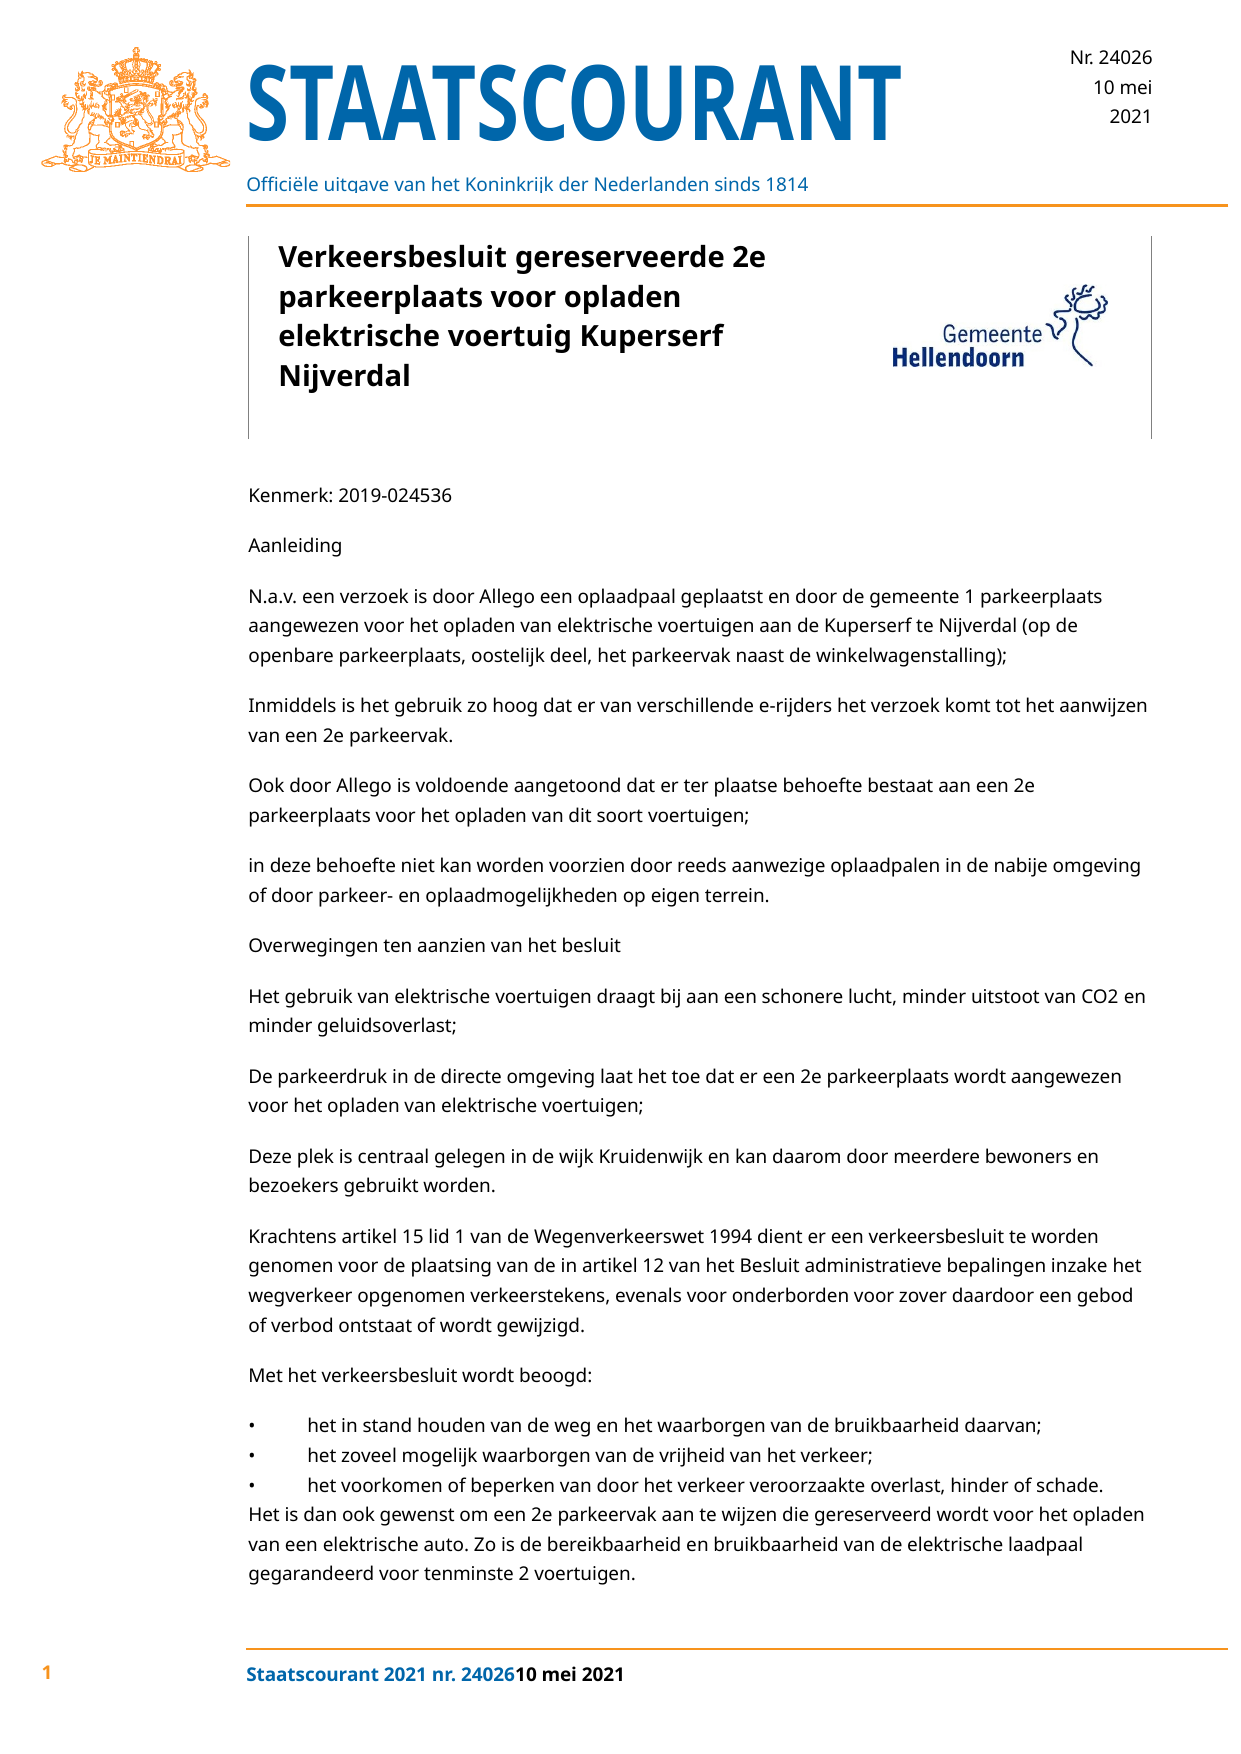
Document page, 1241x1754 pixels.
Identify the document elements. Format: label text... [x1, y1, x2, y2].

text Aanleiding [248, 533, 1152, 558]
list het zoveel mogelijk waarborgen van de vrijheid van het verkeer; [248, 1442, 1152, 1468]
text Overwegingen ten aanzien van het besluit [248, 933, 1152, 958]
text N.a.v. een verzoek is door Allego een oplaadpaal geplaatst en door de gemeente 1 parkeerplaats aangewezen voor het opladen van elektrische voertuigen aan de Kuperserf te Nijverdal (op de openbare parkeerplaats, oostelijk deel, het parkeervak naast de winkelwagenstalling); [248, 583, 1152, 668]
text Deze plek is centraal gelegen in de wijk Kruidenwijk en kan daarom door meerdere bewoners en bezoekers gebruikt worden. [248, 1143, 1152, 1198]
table_header [850, 236, 882, 413]
text Het gebruik van elektrische voertuigen draagt bij aan een schonere lucht, minder uitstoot van CO2 en minder geluidsoverlast; [248, 983, 1152, 1038]
table_header [1119, 236, 1151, 413]
text in deze behoefte niet kan worden voorzien door reeds aanwezige oplaadpalen in de nabije omgeving of door parkeer- en oplaadmogelijkheden op eigen terrein. [248, 853, 1152, 908]
text Met het verkeersbesluit wordt beoogd: [248, 1362, 1152, 1388]
list het voorkomen of beperken van door het verkeer veroorzaakte overlast, hinder of schade. [248, 1472, 1152, 1498]
text Kenmerk: 2019-024536 [248, 482, 1152, 508]
picture [882, 236, 1119, 414]
text Inmiddels is het gebruik zo hoog dat er van verschillende e-rijders het verzoek komt tot het aanwijzen van een 2e parkeervak. [248, 693, 1152, 748]
text De parkeerdruk in de directe omgeving laat het toe dat er een 2e parkeerplaats wordt aangewezen voor het opladen van elektrische voertuigen; [248, 1063, 1152, 1118]
list het in stand houden van de weg en het waarborgen van de bruikbaarheid daarvan; [248, 1413, 1152, 1438]
table_header Verkeersbesluit gereserveerde 2e parkeerplaats voor opladen elektrische voertuig Kuperserf Nijverdal [249, 236, 850, 439]
table_header [850, 414, 1151, 439]
text Ook door Allego is voldoende aangetoond dat er ter plaatse behoefte bestaat aan een 2e parkeerplaats voor het opladen van dit soort voertuigen; [248, 773, 1152, 828]
picture [41, 47, 231, 172]
text Krachtens artikel 15 lid 1 van de Wegenverkeerswet 1994 dient er een verkeersbesluit te worden genomen voor de plaatsing van de in artikel 12 van het Besluit administratieve bepalingen inzake het wegverkeer opgenomen verkeerstekens, evenals voor onderborden voor zover daardoor een gebod of verbod ontstaat of wordt gewijzigd. [248, 1223, 1152, 1338]
text Het is dan ook gewenst om een 2e parkeervak aan te wijzen die gereserveerd wordt voor het opladen van een elektrische auto. Zo is de bereikbaarheid en bruikbaarheid van de elektrische laadpaal gegarandeerd voor tenminste 2 voertuigen. [248, 1501, 1152, 1586]
